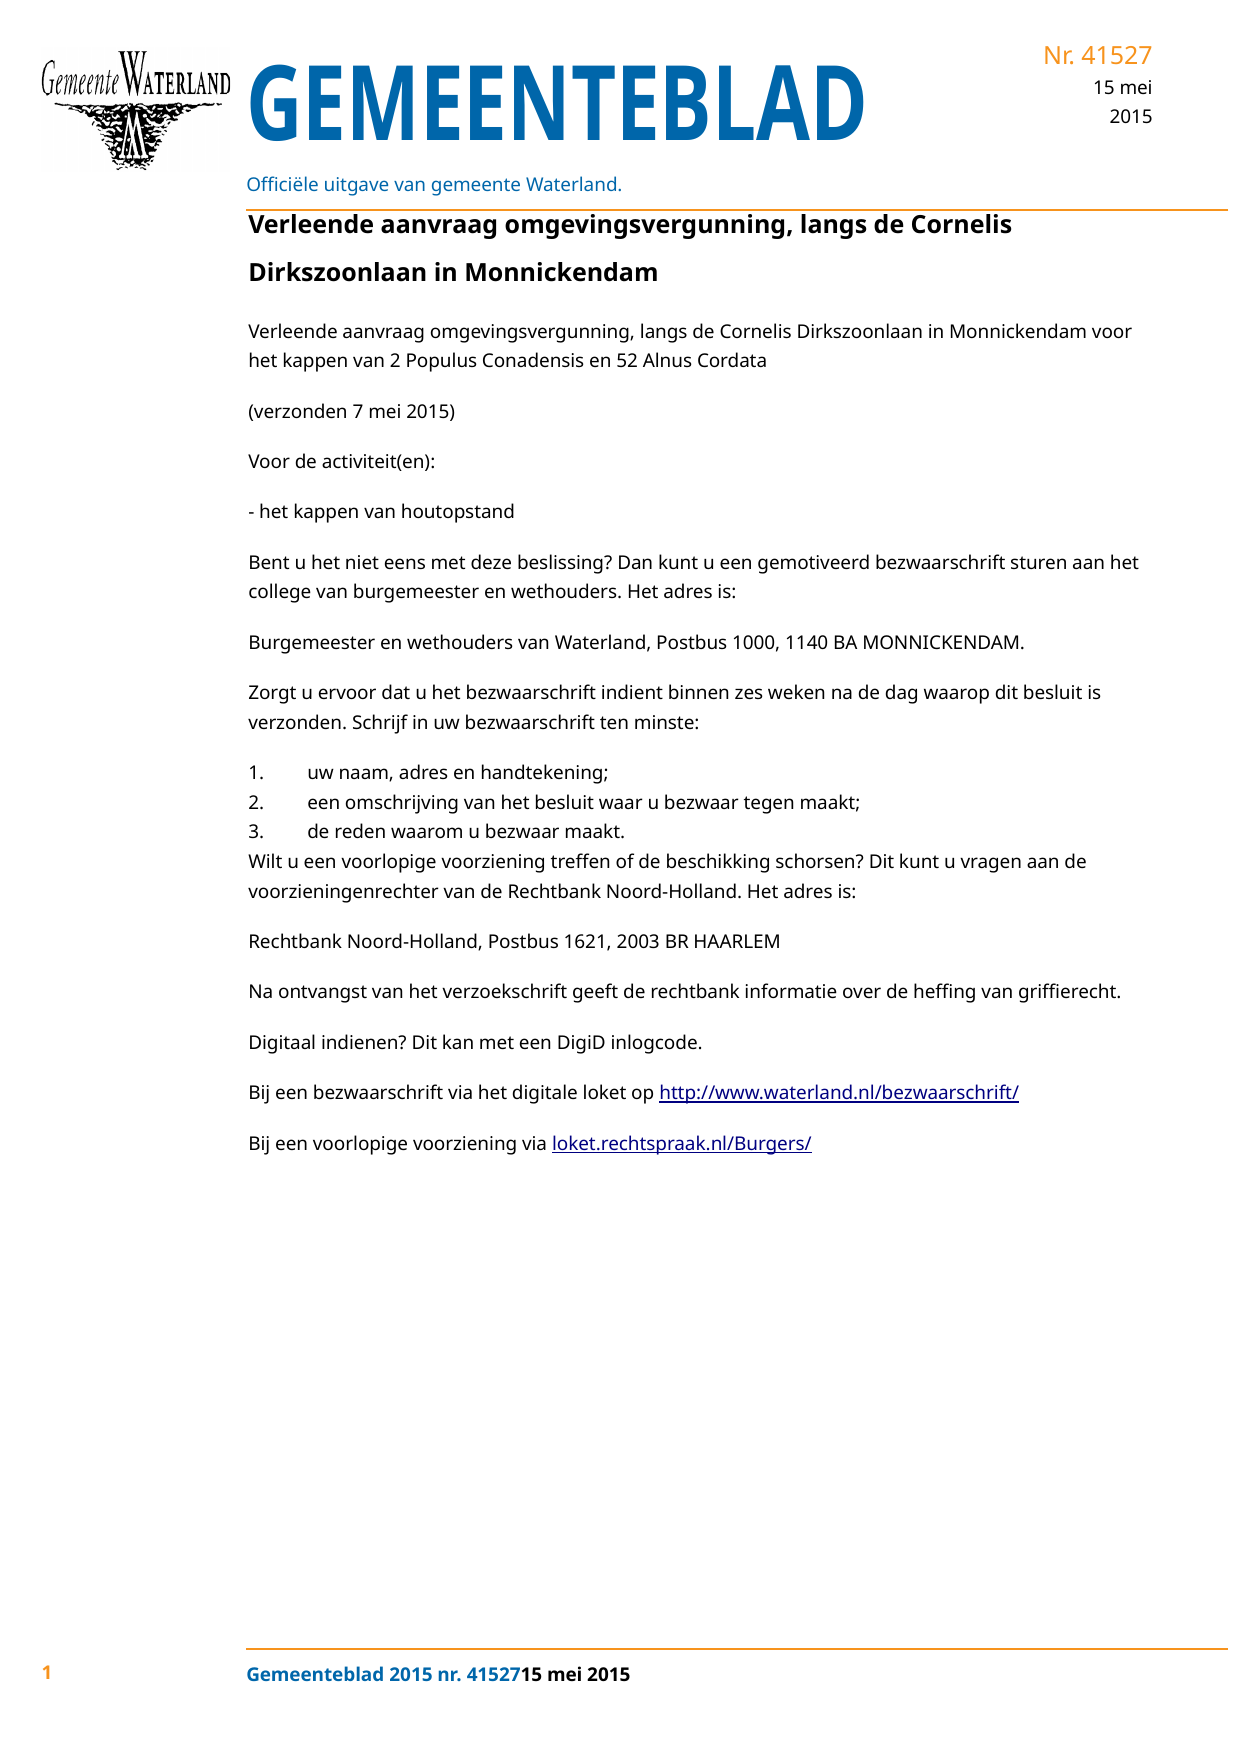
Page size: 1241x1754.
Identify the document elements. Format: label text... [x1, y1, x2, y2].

text Verleende aanvraag omgevingsvergunning, langs de Cornelis Dirkszoonlaan in Monnickendam [248, 211, 1152, 288]
text Bij een voorlopige voorziening via loket.rechtspraak.nl/Burgers/ [248, 1130, 1152, 1156]
text Zorgt u ervoor dat u het bezwaarschrift indient binnen zes weken na de dag waarop dit besluit is verzonden. Schrijf in uw bezwaarschrift ten minste: [248, 679, 1152, 735]
text Na ontvangst van het verzoekschrift geeft de rechtbank informatie over de heffing van griffierecht. [248, 979, 1152, 1004]
text Rechtbank Noord-Holland, Postbus 1621, 2003 BR HAARLEM [248, 928, 1152, 954]
list uw naam, adres en handtekening; [248, 759, 1152, 785]
text Voor de activiteit(en): [248, 448, 1152, 474]
list de reden waarom u bezwaar maakt. [248, 819, 1152, 844]
picture [41, 47, 231, 172]
text - het kappen van houtopstand [248, 499, 1152, 524]
text (verzonden 7 mei 2015) [248, 398, 1152, 424]
text Digitaal indienen? Dit kan met een DigiD inlogcode. [248, 1029, 1152, 1055]
text Verleende aanvraag omgevingsvergunning, langs de Cornelis Dirkszoonlaan in Monnickendam voor het kappen van 2 Populus Conadensis en 52 Alnus Cordata [248, 318, 1152, 373]
text Burgemeester en wethouders van Waterland, Postbus 1000, 1140 BA MONNICKENDAM. [248, 629, 1152, 655]
list een omschrijving van het besluit waar u bezwaar tegen maakt; [248, 789, 1152, 815]
text Bij een bezwaarschrift via het digitale loket op http://www.waterland.nl/bezwaarschrift/ [248, 1079, 1152, 1105]
text Bent u het niet eens met deze beslissing? Dan kunt u een gemotiveerd bezwaarschrift sturen aan het college van burgemeester en wethouders. Het adres is: [248, 549, 1152, 604]
text Wilt u een voorlopige voorziening treffen of de beschikking schorsen? Dit kunt u vragen aan de voorzieningenrechter van de Rechtbank Noord-Holland. Het adres is: [248, 848, 1152, 904]
